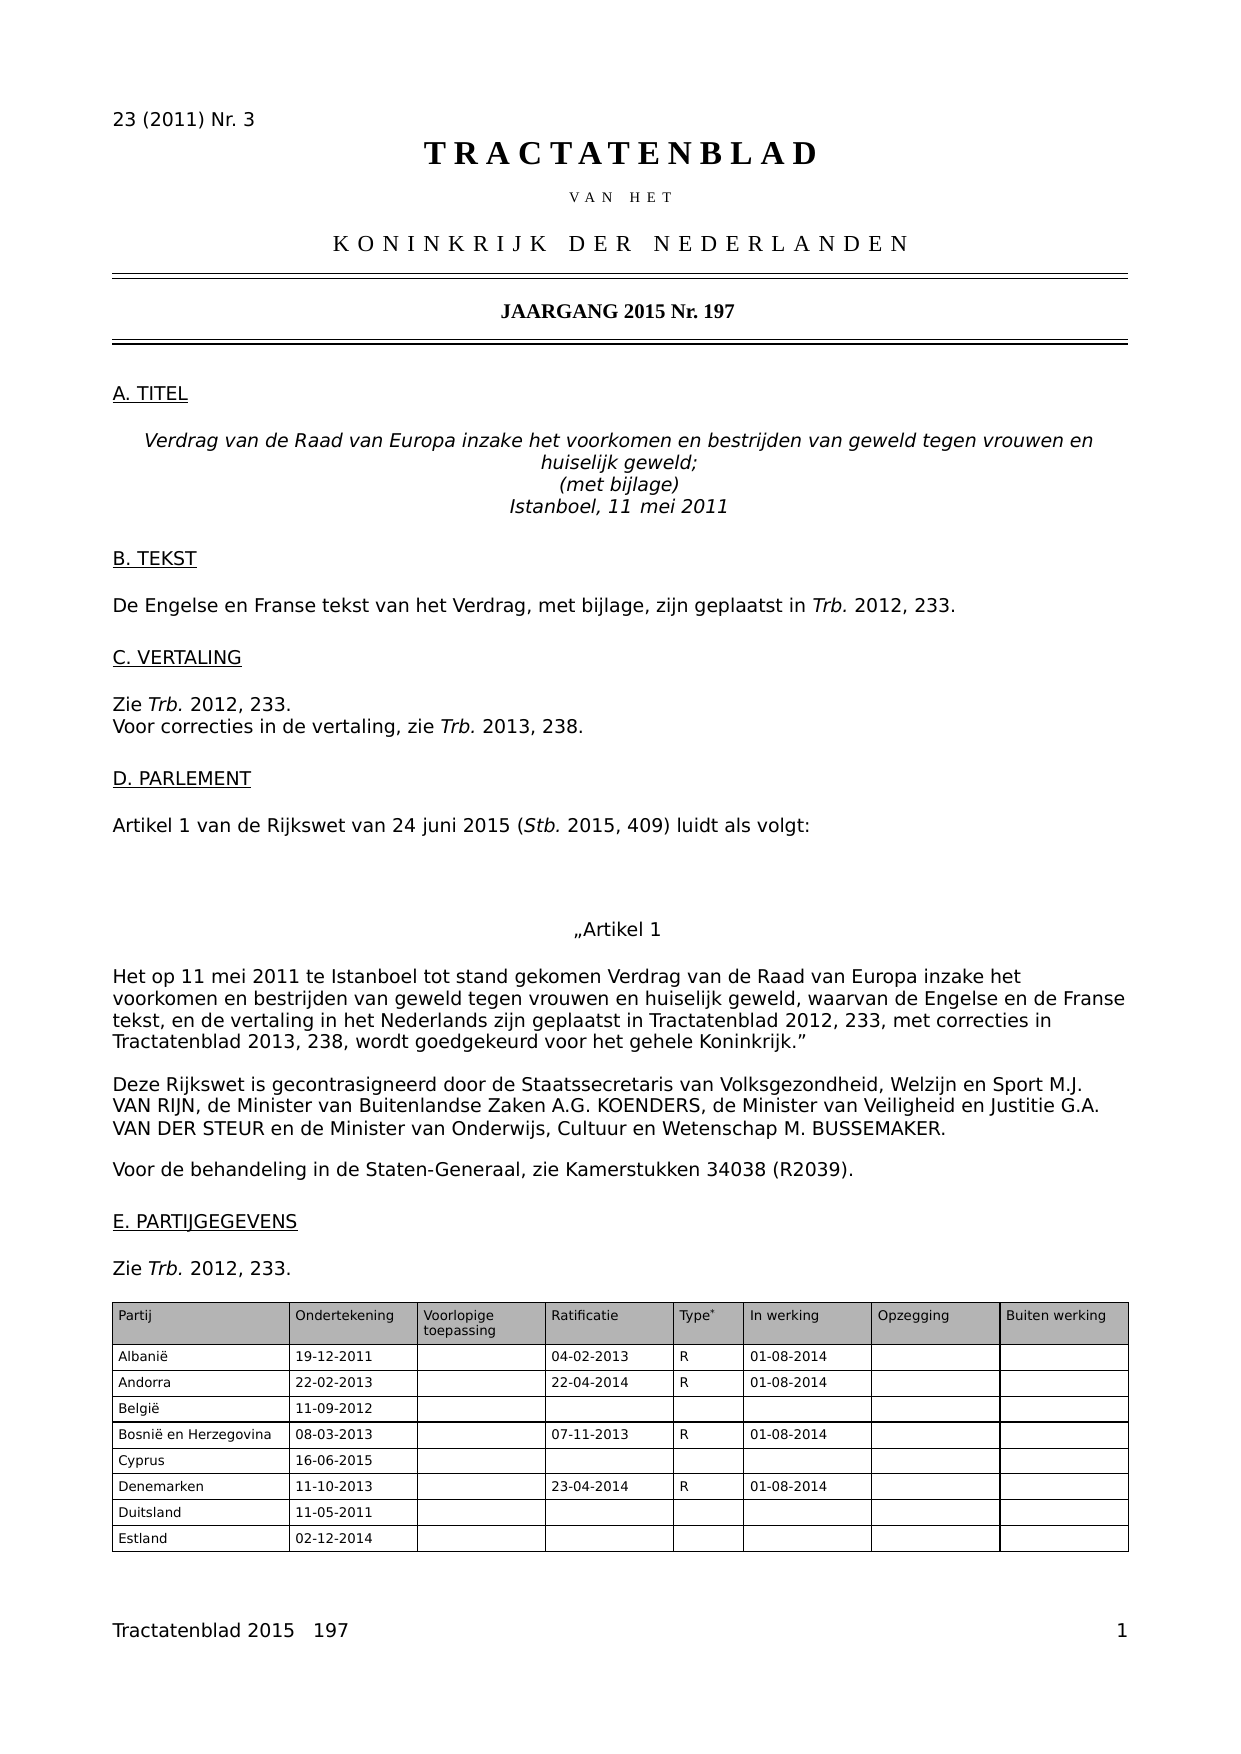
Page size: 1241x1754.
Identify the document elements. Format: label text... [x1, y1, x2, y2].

table_cell 08-03-2013 [290, 1423, 417, 1447]
table_cell [1001, 1397, 1128, 1421]
table_cell Bosnië en Herzegovina [113, 1423, 289, 1447]
table_cell [1001, 1371, 1128, 1396]
table_cell 02-12-2014 [290, 1526, 417, 1551]
text De Engelse en Franse tekst van het Verdrag, met bijlage, zijn geplaatst in Trb. 2012, 233. [112, 595, 1128, 617]
subtitle „Artikel 1 [112, 918, 1128, 941]
table_cell 04-02-2013 [546, 1345, 673, 1369]
table_cell [872, 1371, 999, 1396]
subtitle C. VERTALING [112, 647, 1128, 669]
table_cell 01-08-2014 [744, 1371, 871, 1396]
table_header Voorlopige toepassing [418, 1303, 545, 1344]
table_cell Estland [113, 1526, 289, 1551]
text Artikel 1 van de Rijkswet van 24 juni 2015 (Stb. 2015, 409) luidt als volgt: [112, 814, 1128, 837]
table_cell [418, 1526, 545, 1551]
table_cell Andorra [113, 1371, 289, 1396]
table_cell [1001, 1449, 1128, 1473]
table_header In werking [744, 1303, 871, 1344]
text Deze Rijkswet is gecontrasigneerd door de Staatssecretaris van Volksgezondheid, Welzijn en Sport M.J. VAN RIJN, de Minister van Buitenlandse Zaken A.G. KOENDERS, de Minister van Veiligheid en Justitie G.A. VAN DER STEUR en de Minister van Onderwijs, Cultuur en Wetenschap M. BUSSEMAKER. [112, 1073, 1128, 1139]
text Het op 11 mei 2011 te Istanboel tot stand gekomen Verdrag van de Raad van Europa inzake het voorkomen en bestrijden van geweld tegen vrouwen en huiselijk geweld, waarvan de Engelse en de Franse tekst, en de vertaling in het Nederlands zijn geplaatst in Tractatenblad 2012, 233, met correcties in Tractatenblad 2013, 238, wordt goedgekeurd voor het gehele Koninkrijk.” [112, 966, 1128, 1053]
table_cell [1001, 1500, 1128, 1525]
table_cell [674, 1449, 743, 1473]
text KONINKRIJK DER NEDERLANDEN [112, 229, 1128, 256]
table_cell [872, 1345, 999, 1369]
table_cell [872, 1449, 999, 1473]
table_cell 22-02-2013 [290, 1371, 417, 1396]
table_cell [1001, 1345, 1128, 1369]
table_cell [418, 1397, 545, 1421]
table_header Opzegging [872, 1303, 999, 1344]
table_cell 07-11-2013 [546, 1423, 673, 1447]
table_cell [744, 1526, 871, 1551]
table_cell [546, 1500, 673, 1525]
table_cell 19-12-2011 [290, 1345, 417, 1369]
table_cell 01-08-2014 [744, 1474, 871, 1499]
table_cell [418, 1345, 545, 1369]
text Voor de behandeling in de Staten-Generaal, zie Kamerstukken 34038 (R2039). [112, 1159, 1128, 1181]
table_cell Albanië [113, 1345, 289, 1369]
table_cell België [113, 1397, 289, 1421]
text JAARGANG 2015 Nr. 197 [112, 299, 1128, 323]
text TRACTATENBLAD [112, 133, 1128, 172]
table_header Ondertekening [290, 1303, 417, 1344]
table_cell [418, 1474, 545, 1499]
table_cell [418, 1500, 545, 1525]
table_cell [872, 1526, 999, 1551]
table_cell [546, 1526, 673, 1551]
table_cell [418, 1449, 545, 1473]
table_cell 11-10-2013 [290, 1474, 417, 1499]
text Zie Trb. 2012, 233. [112, 1258, 1128, 1280]
table_cell [546, 1449, 673, 1473]
table_cell 01-08-2014 [744, 1423, 871, 1447]
table_cell [418, 1371, 545, 1396]
table_cell Duitsland [113, 1500, 289, 1525]
table_cell [872, 1474, 999, 1499]
text Istanboel, 11 mei 2011 [112, 496, 1128, 518]
table_cell [744, 1500, 871, 1525]
table_cell R [674, 1423, 743, 1447]
table_cell 22-04-2014 [546, 1371, 673, 1396]
table_cell [1001, 1423, 1128, 1447]
subtitle A. TITEL [112, 383, 1128, 405]
text (met bijlage) [112, 474, 1128, 496]
text Verdrag van de Raad van Europa inzake het voorkomen en bestrijden van geweld tegen vrouwen en huiselijk geweld; [112, 430, 1128, 474]
table_cell Denemarken [113, 1474, 289, 1499]
table_cell [872, 1423, 999, 1447]
table_cell [1001, 1526, 1128, 1551]
text VAN HET [112, 189, 1128, 206]
table_cell [674, 1526, 743, 1551]
subtitle E. PARTIJGEGEVENS [112, 1211, 1128, 1233]
text Voor correcties in de vertaling, zie Trb. 2013, 238. [112, 716, 1128, 738]
table_header Buiten werking [1001, 1303, 1128, 1344]
table_cell [674, 1500, 743, 1525]
table_cell [1001, 1474, 1128, 1499]
table_cell Cyprus [113, 1449, 289, 1473]
table_cell 23-04-2014 [546, 1474, 673, 1499]
text Zie Trb. 2012, 233. [112, 694, 1128, 716]
table_cell [872, 1397, 999, 1421]
table_cell 01-08-2014 [744, 1345, 871, 1369]
table_cell R [674, 1371, 743, 1396]
table_cell [744, 1397, 871, 1421]
table_cell [744, 1449, 871, 1473]
table_cell [674, 1397, 743, 1421]
table_header Ratificatie [546, 1303, 673, 1344]
table_cell [418, 1423, 545, 1447]
table_cell 16-06-2015 [290, 1449, 417, 1473]
table_header Partij [113, 1303, 289, 1344]
table_cell 11-05-2011 [290, 1500, 417, 1525]
table_cell 11-09-2012 [290, 1397, 417, 1421]
text 23 (2011) Nr. 3 [112, 109, 1128, 131]
table_cell [546, 1397, 673, 1421]
table_header Type* [674, 1303, 743, 1344]
table_cell R [674, 1474, 743, 1499]
subtitle B. TEKST [112, 548, 1128, 570]
table_cell R [674, 1345, 743, 1369]
table_cell [872, 1500, 999, 1525]
subtitle D. PARLEMENT [112, 768, 1128, 789]
